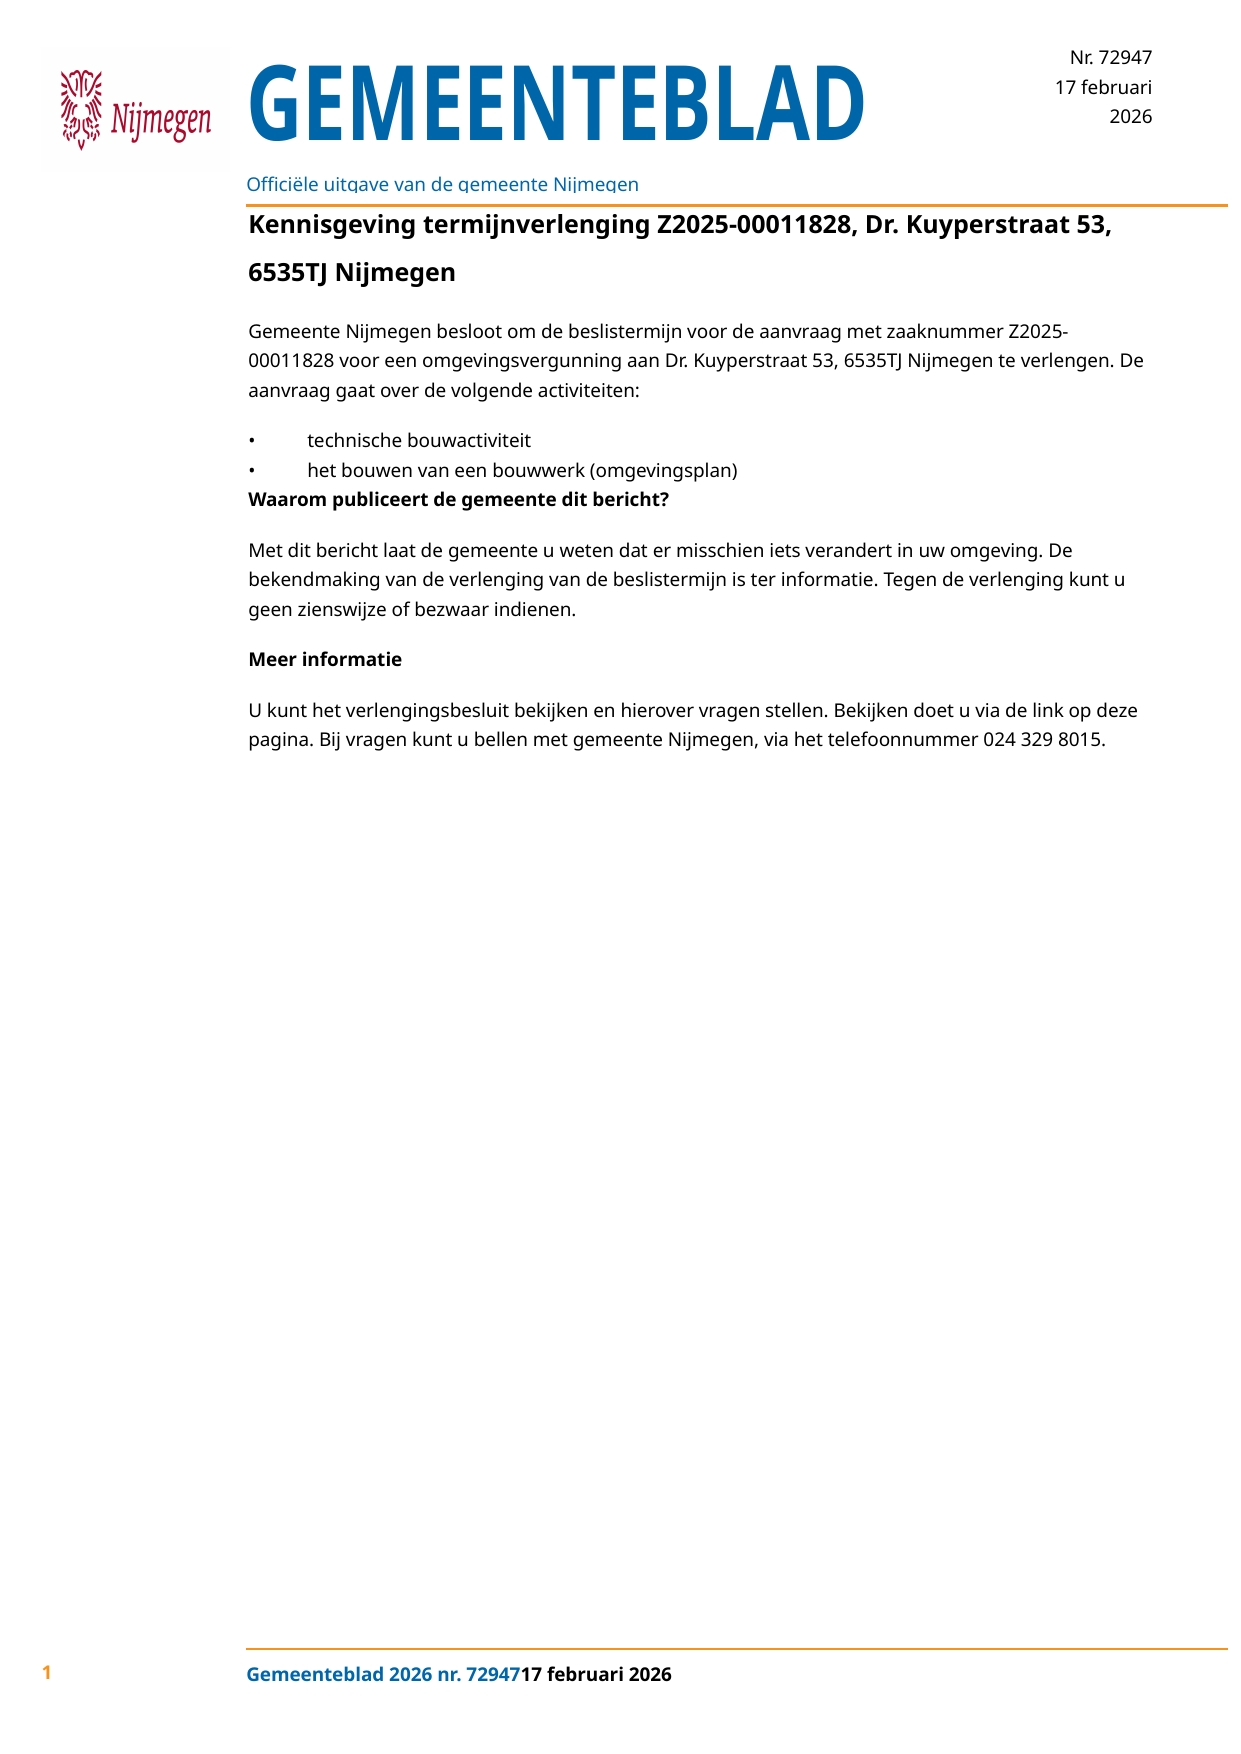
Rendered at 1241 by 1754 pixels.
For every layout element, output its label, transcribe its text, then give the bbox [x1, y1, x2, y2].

text Waarom publiceert de gemeente dit bericht? [248, 487, 1152, 512]
text Met dit bericht laat de gemeente u weten dat er misschien iets verandert in uw omgeving. De bekendmaking van de verlenging van de beslistermijn is ter informatie. Tegen de verlenging kunt u geen zienswijze of bezwaar indienen. [248, 537, 1152, 622]
text Gemeente Nijmegen besloot om de beslistermijn voor de aanvraag met zaaknummer Z2025-00011828 voor een omgevingsvergunning aan Dr. Kuyperstraat 53, 6535TJ Nijmegen te verlengen. De aanvraag gaat over de volgende activiteiten: [248, 318, 1152, 403]
text U kunt het verlengingsbesluit bekijken en hierover vragen stellen. Bekijken doet u via de link op deze pagina. Bij vragen kunt u bellen met gemeente Nijmegen, via het telefoonnummer 024 329 8015. [248, 697, 1152, 752]
list het bouwen van een bouwwerk (omgevingsplan) [248, 457, 1152, 483]
picture [41, 47, 231, 172]
text Meer informatie [248, 647, 1152, 672]
text Kennisgeving termijnverlenging Z2025-00011828, Dr. Kuyperstraat 53, 6535TJ Nijmegen [248, 207, 1152, 288]
list technische bouwactiviteit [248, 427, 1152, 453]
